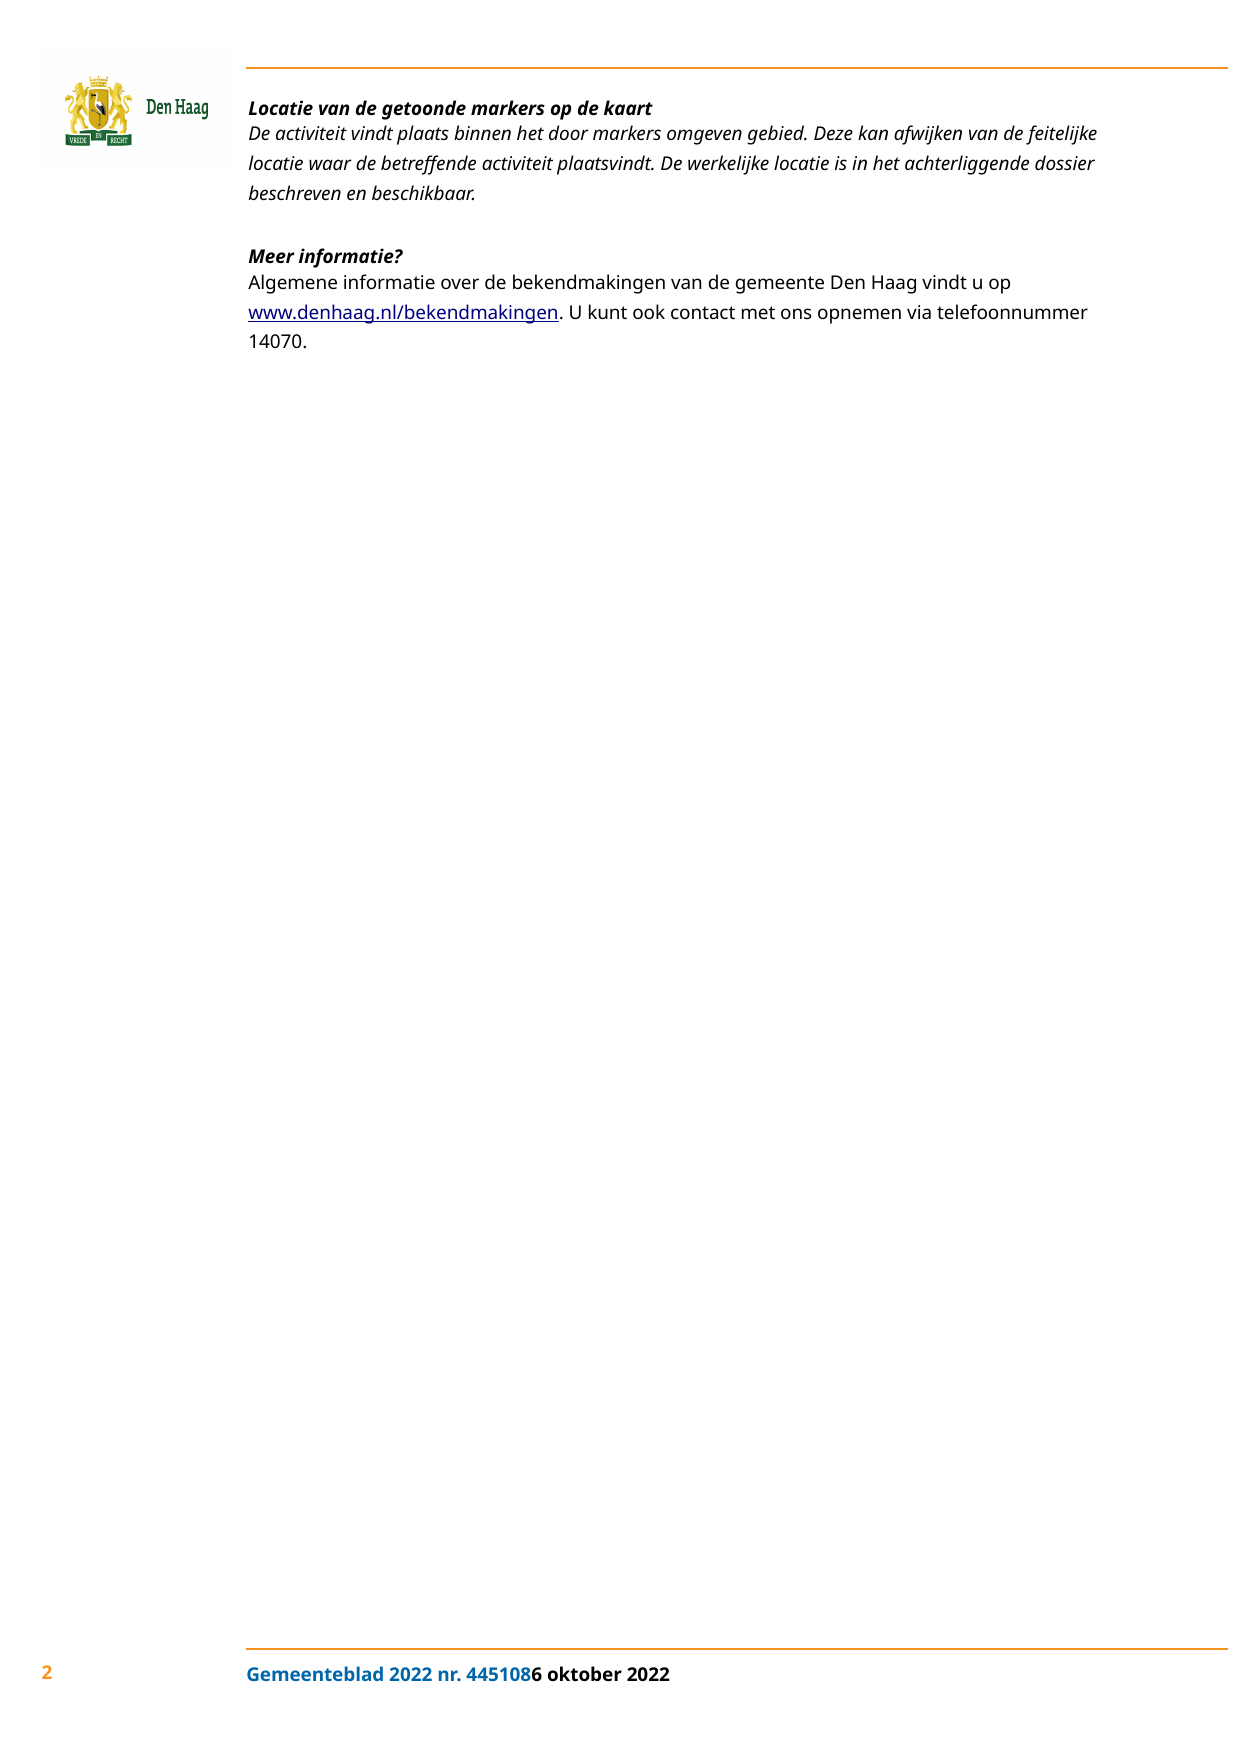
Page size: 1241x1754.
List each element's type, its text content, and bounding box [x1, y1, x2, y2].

text Algemene informatie over de bekendmakingen van de gemeente Den Haag vindt u op www.denhaag.nl/bekendmakingen. U kunt ook contact met ons opnemen via telefoonnummer 14070. [248, 269, 1152, 354]
text Locatie van de getoonde markers op de kaart [248, 95, 1152, 121]
text Meer informatie? [248, 244, 1152, 269]
text De activiteit vindt plaats binnen het door markers omgeven gebied. Deze kan afwijken van de feitelijke locatie waar de betreffende activiteit plaatsvindt. De werkelijke locatie is in het achterliggende dossier beschreven en beschikbaar. [248, 121, 1152, 205]
picture [41, 47, 231, 172]
